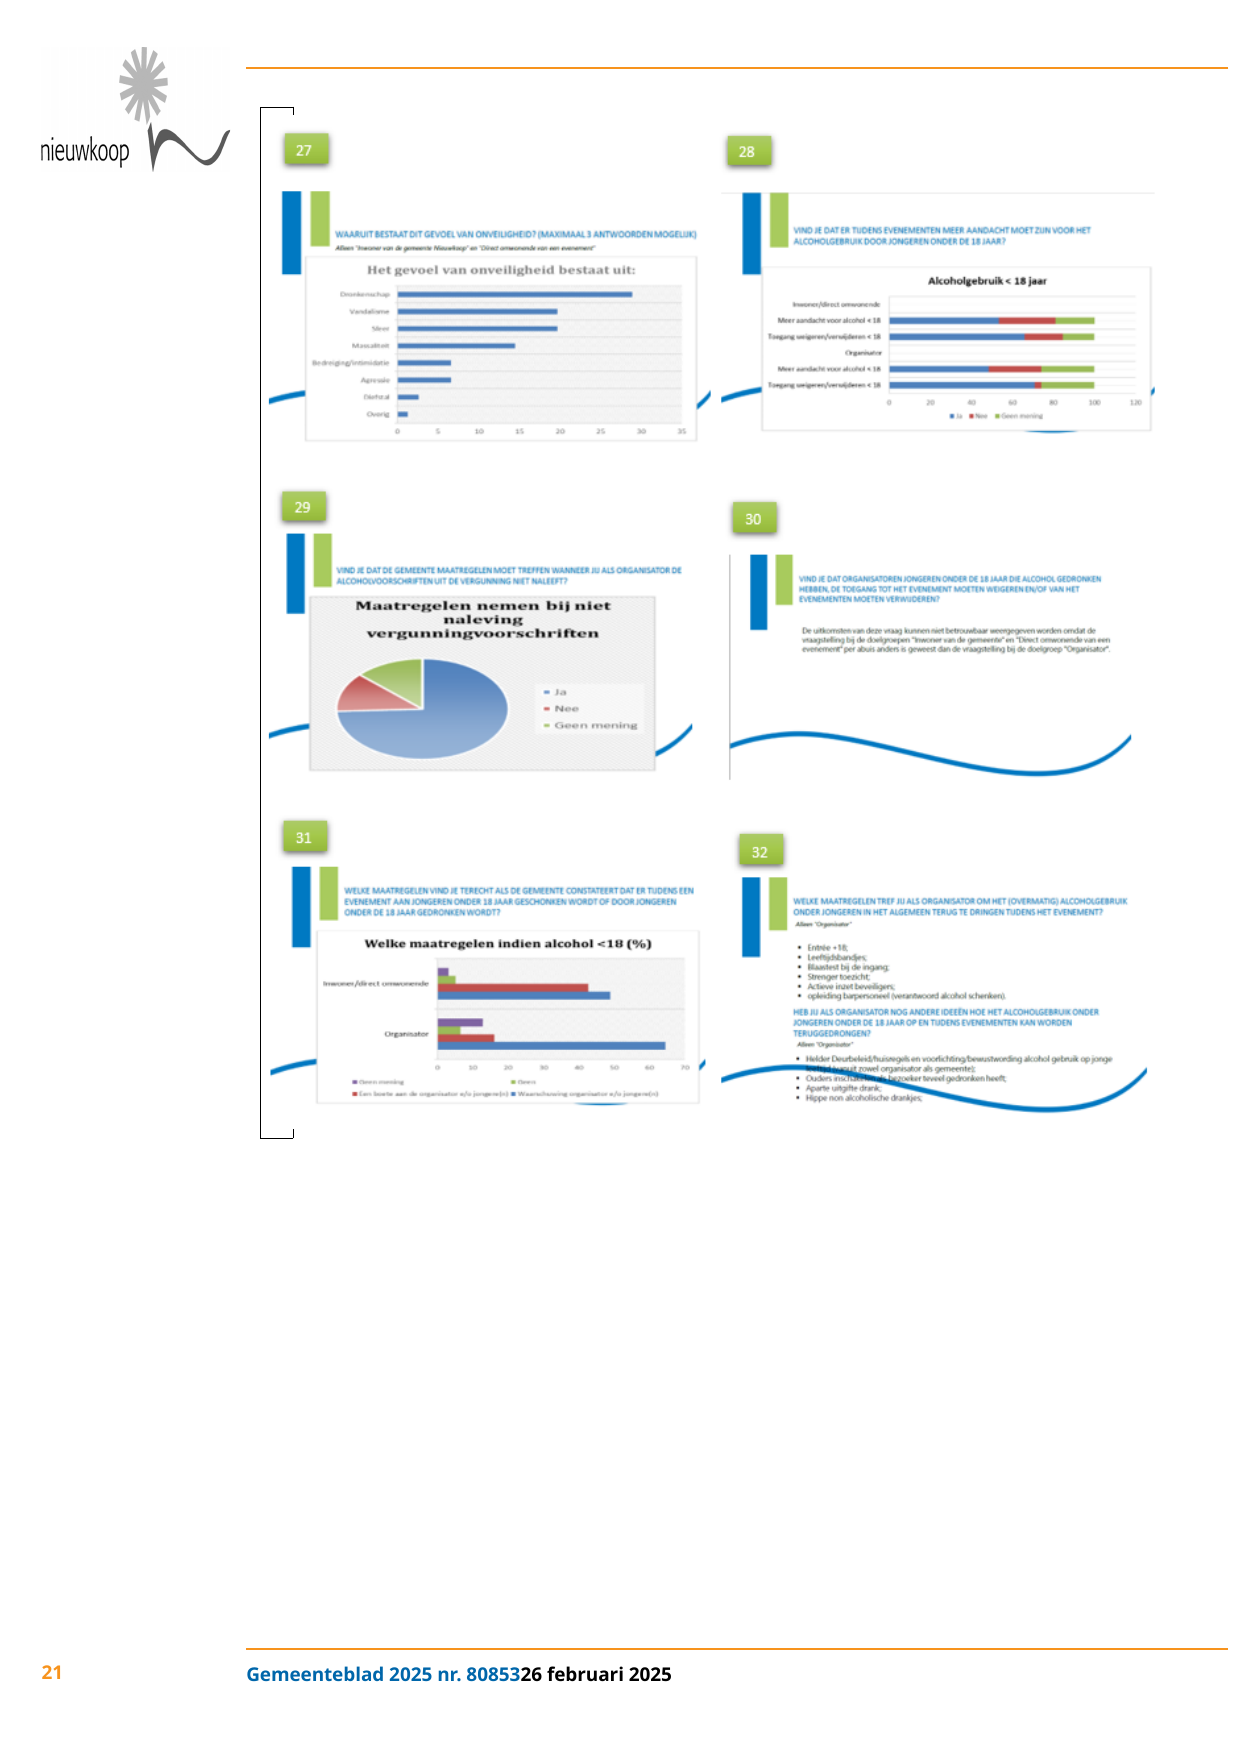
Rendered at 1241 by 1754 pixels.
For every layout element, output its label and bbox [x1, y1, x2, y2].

picture [41, 47, 231, 172]
picture [268, 115, 1155, 1129]
